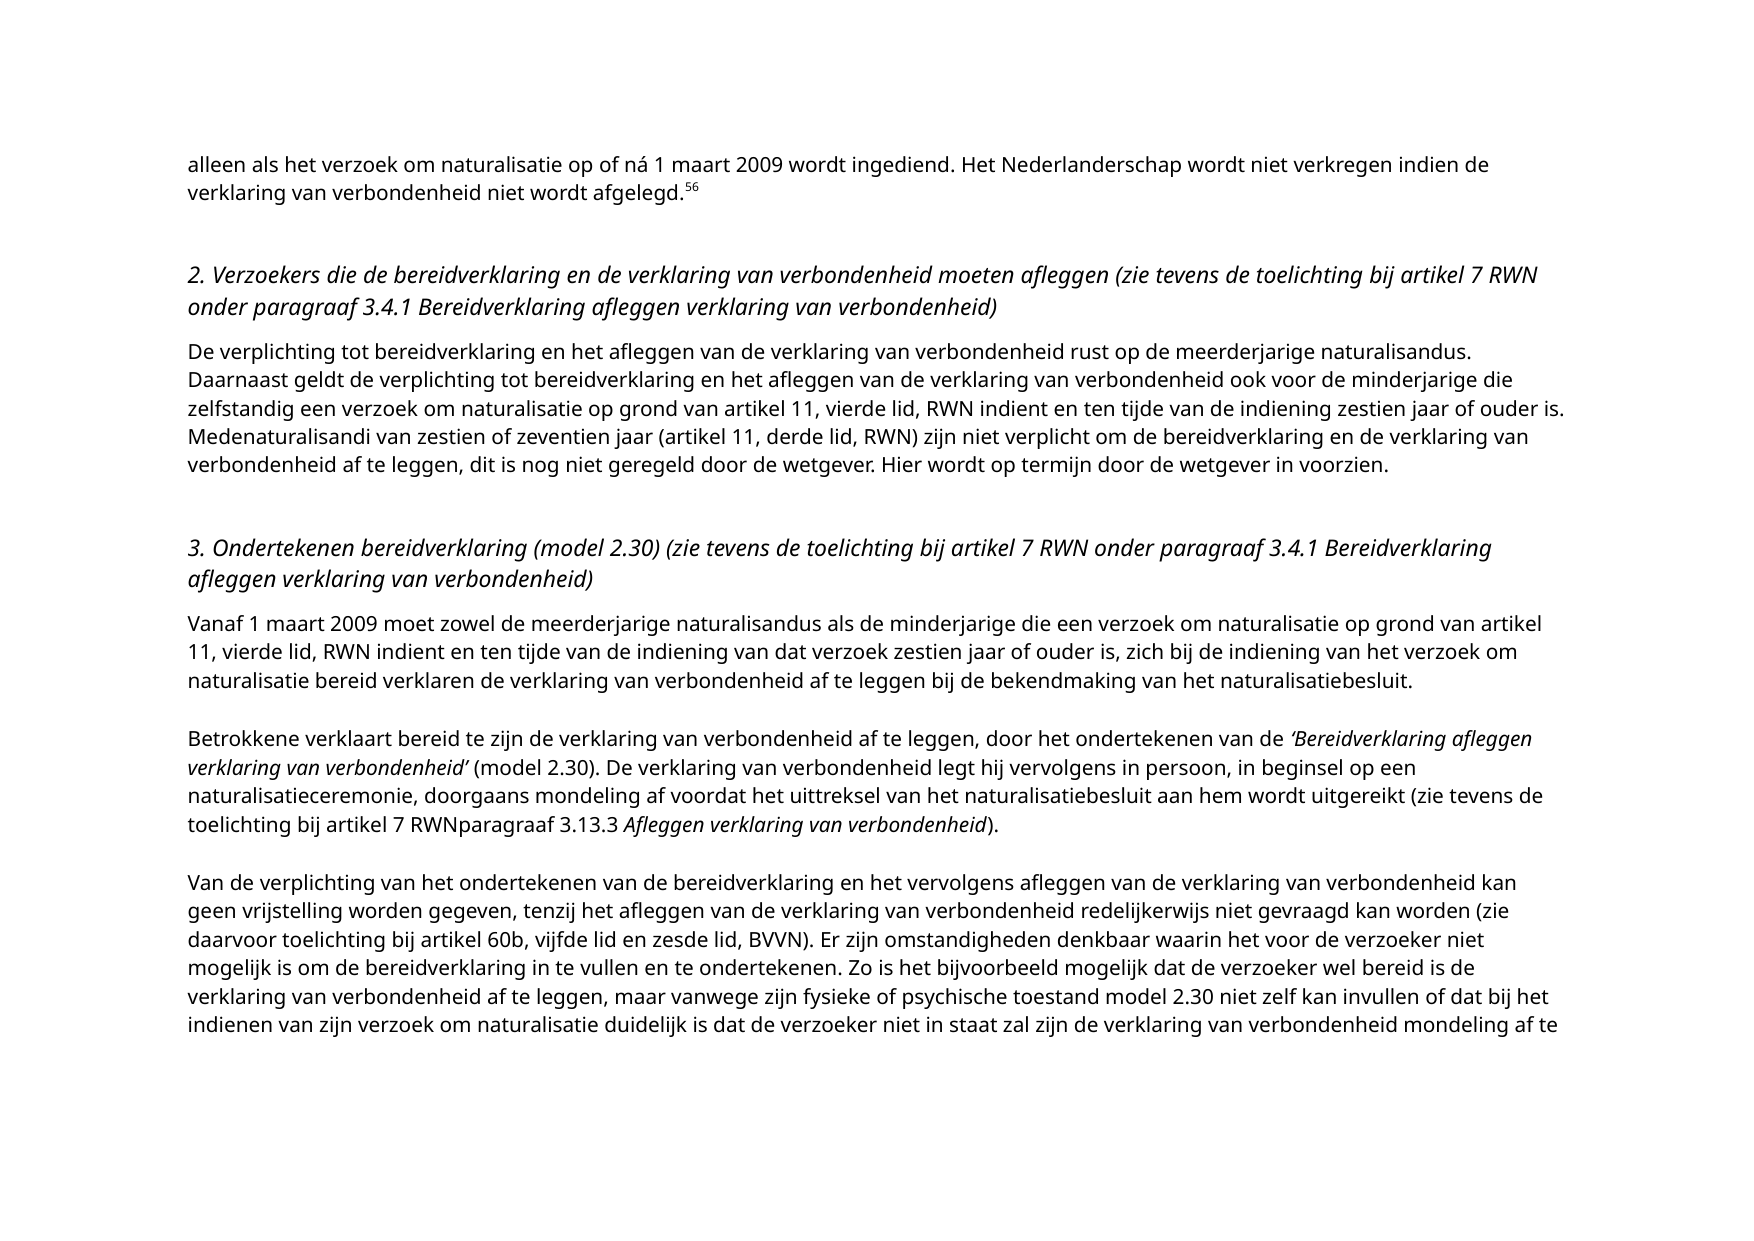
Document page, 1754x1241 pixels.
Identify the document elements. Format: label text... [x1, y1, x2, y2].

text De verplichting tot bereidverklaring en het afleggen van de verklaring van verbondenheid rust op de meerderjarige naturalisandus. Daarnaast geldt de verplichting tot bereidverklaring en het afleggen van de verklaring van verbondenheid ook voor de minderjarige die zelfstandig een verzoek om naturalisatie op grond van artikel 11, vierde lid, RWN indient en ten tijde van de indiening zestien jaar of ouder is. Medenaturalisandi van zestien of zeventien jaar (artikel 11, derde lid, RWN) zijn niet verplicht om de bereidverklaring en de verklaring van verbondenheid af te leggen, dit is nog niet geregeld door de wetgever. Hier wordt op termijn door de wetgever in voorzien. [187, 337, 1566, 479]
text Vanaf 1 maart 2009 moet zowel de meerderjarige naturalisandus als de minderjarige die een verzoek om naturalisatie op grond van artikel 11, vierde lid, RWN indient en ten tijde van de indiening van dat verzoek zestien jaar of ouder is, zich bij de indiening van het verzoek om naturalisatie bereid verklaren de verklaring van verbondenheid af te leggen bij de bekendmaking van het naturalisatiebesluit. [187, 609, 1566, 694]
text Betrokkene verklaart bereid te zijn de verklaring van verbondenheid af te leggen, door het ondertekenen van de ‘Bereidverklaring afleggen verklaring van verbondenheid’ (model 2.30). De verklaring van verbondenheid legt hij vervolgens in persoon, in beginsel op een naturalisatieceremonie, doorgaans mondeling af voordat het uittreksel van het naturalisatiebesluit aan hem wordt uitgereikt (zie tevens de toelichting bij artikel 7 RWNparagraaf 3.13.3 Afleggen verklaring van verbondenheid). [187, 724, 1566, 838]
text alleen als het verzoek om naturalisatie op of ná 1 maart 2009 wordt ingediend. Het Nederlanderschap wordt niet verkregen indien de verklaring van verbondenheid niet wordt afgelegd. [187, 150, 1566, 207]
text 3. Ondertekenen bereidverklaring (model 2.30) (zie tevens de toelichting bij artikel 7 RWN onder paragraaf 3.4.1 Bereidverklaring afleggen verklaring van verbondenheid) [187, 532, 1566, 594]
text 2. Verzoekers die de bereidverklaring en de verklaring van verbondenheid moeten afleggen (zie tevens de toelichting bij artikel 7 RWN onder paragraaf 3.4.1 Bereidverklaring afleggen verklaring van verbondenheid) [187, 259, 1566, 322]
text Van de verplichting van het ondertekenen van de bereidverklaring en het vervolgens afleggen van de verklaring van verbondenheid kan geen vrijstelling worden gegeven, tenzij het afleggen van de verklaring van verbondenheid redelijkerwijs niet gevraagd kan worden (zie daarvoor toelichting bij artikel 60b, vijfde lid en zesde lid, BVVN). Er zijn omstandigheden denkbaar waarin het voor de verzoeker niet mogelijk is om de bereidverklaring in te vullen en te ondertekenen. Zo is het bijvoorbeeld mogelijk dat de verzoeker wel bereid is de verklaring van verbondenheid af te leggen, maar vanwege zijn fysieke of psychische toestand model 2.30 niet zelf kan invullen of dat bij het indienen van zijn verzoek om naturalisatie duidelijk is dat de verzoeker niet in staat zal zijn de verklaring van verbondenheid mondeling af te [187, 868, 1566, 1039]
